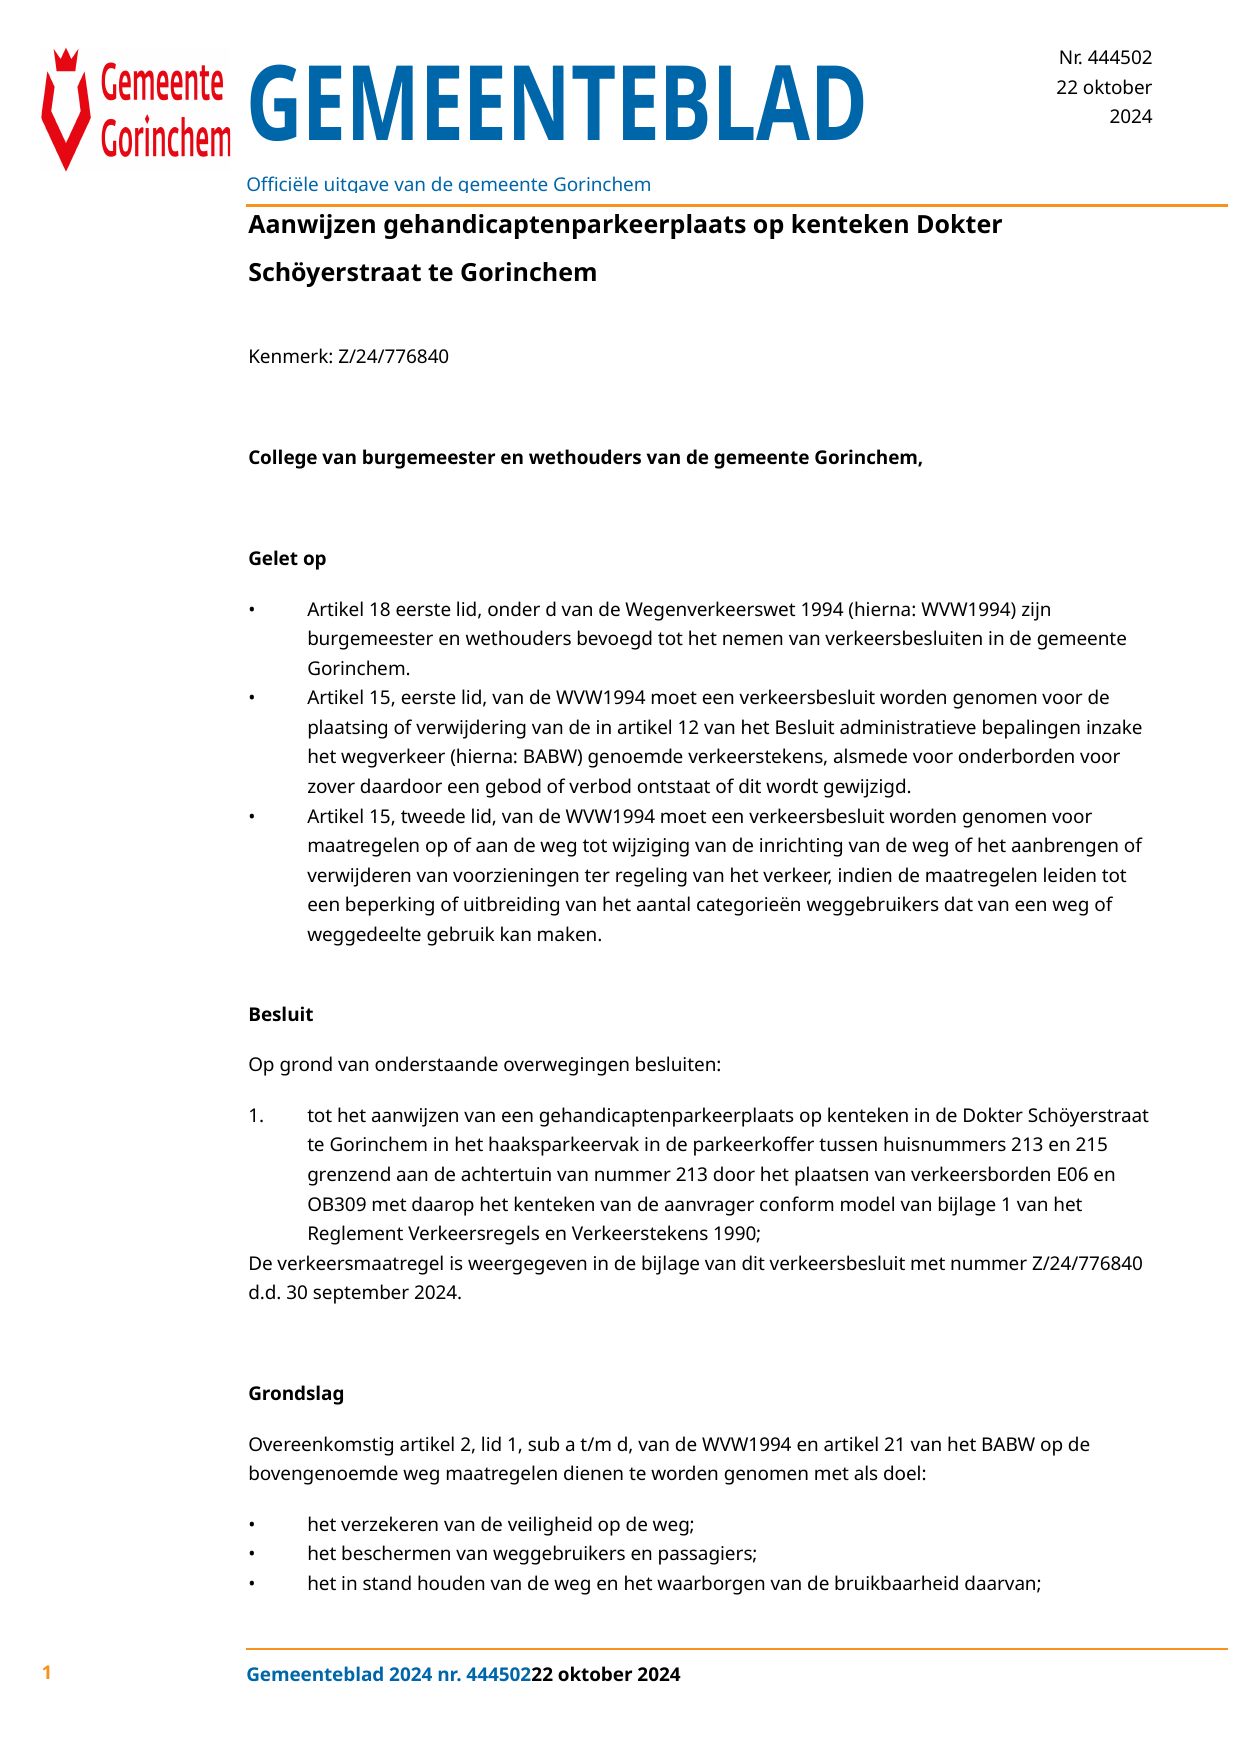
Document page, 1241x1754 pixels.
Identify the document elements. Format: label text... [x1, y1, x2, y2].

text Kenmerk: Z/24/776840 [248, 344, 1152, 369]
list het beschermen van weggebruikers en passagiers; [248, 1540, 1152, 1566]
list Artikel 15, tweede lid, van de WVW1994 moet een verkeersbesluit worden genomen voor maatregelen op of aan de weg tot wijziging van de inrichting van de weg of het aanbrengen of verwijderen van voorzieningen ter regeling van het verkeer, indien de maatregelen leiden tot een beperking of uitbreiding van het aantal categorieën weggebruikers dat van een weg of weggedeelte gebruik kan maken. [248, 803, 1152, 947]
list Artikel 15, eerste lid, van de WVW1994 moet een verkeersbesluit worden genomen voor de plaatsing of verwijdering van de in artikel 12 van het Besluit administratieve bepalingen inzake het wegverkeer (hierna: BABW) genoemde verkeerstekens, alsmede voor onderborden voor zover daardoor een gebod of verbod ontstaat of dit wordt gewijzigd. [248, 684, 1152, 799]
list het verzekeren van de veiligheid op de weg; [248, 1511, 1152, 1536]
text Grondslag [248, 1380, 1152, 1406]
text Gelet op [248, 545, 1152, 571]
text De verkeersmaatregel is weergegeven in de bijlage van dit verkeersbesluit met nummer Z/24/776840 d.d. 30 september 2024. [248, 1250, 1152, 1305]
text Op grond van onderstaande overwegingen besluiten: [248, 1052, 1152, 1077]
list Artikel 18 eerste lid, onder d van de Wegenverkeerswet 1994 (hierna: WVW1994) zijn burgemeester en wethouders bevoegd tot het nemen van verkeersbesluiten in de gemeente Gorinchem. [248, 596, 1152, 681]
text Besluit [248, 1001, 1152, 1027]
list tot het aanwijzen van een gehandicaptenparkeerplaats op kenteken in de Dokter Schöyerstraat te Gorinchem in het haaksparkeervak in de parkeerkoffer tussen huisnummers 213 en 215 grenzend aan de achtertuin van nummer 213 door het plaatsen van verkeersborden E06 en OB309 met daarop het kenteken van de aanvrager conform model van bijlage 1 van het Reglement Verkeersregels en Verkeerstekens 1990; [248, 1102, 1152, 1246]
text College van burgemeester en wethouders van de gemeente Gorinchem, [248, 444, 1152, 470]
picture [41, 47, 231, 172]
text Aanwijzen gehandicaptenparkeerplaats op kenteken Dokter Schöyerstraat te Gorinchem [248, 207, 1152, 288]
text Overeenkomstig artikel 2, lid 1, sub a t/m d, van de WVW1994 en artikel 21 van het BABW op de bovengenoemde weg maatregelen dienen te worden genomen met als doel: [248, 1431, 1152, 1486]
list het in stand houden van de weg en het waarborgen van de bruikbaarheid daarvan; [248, 1570, 1152, 1596]
